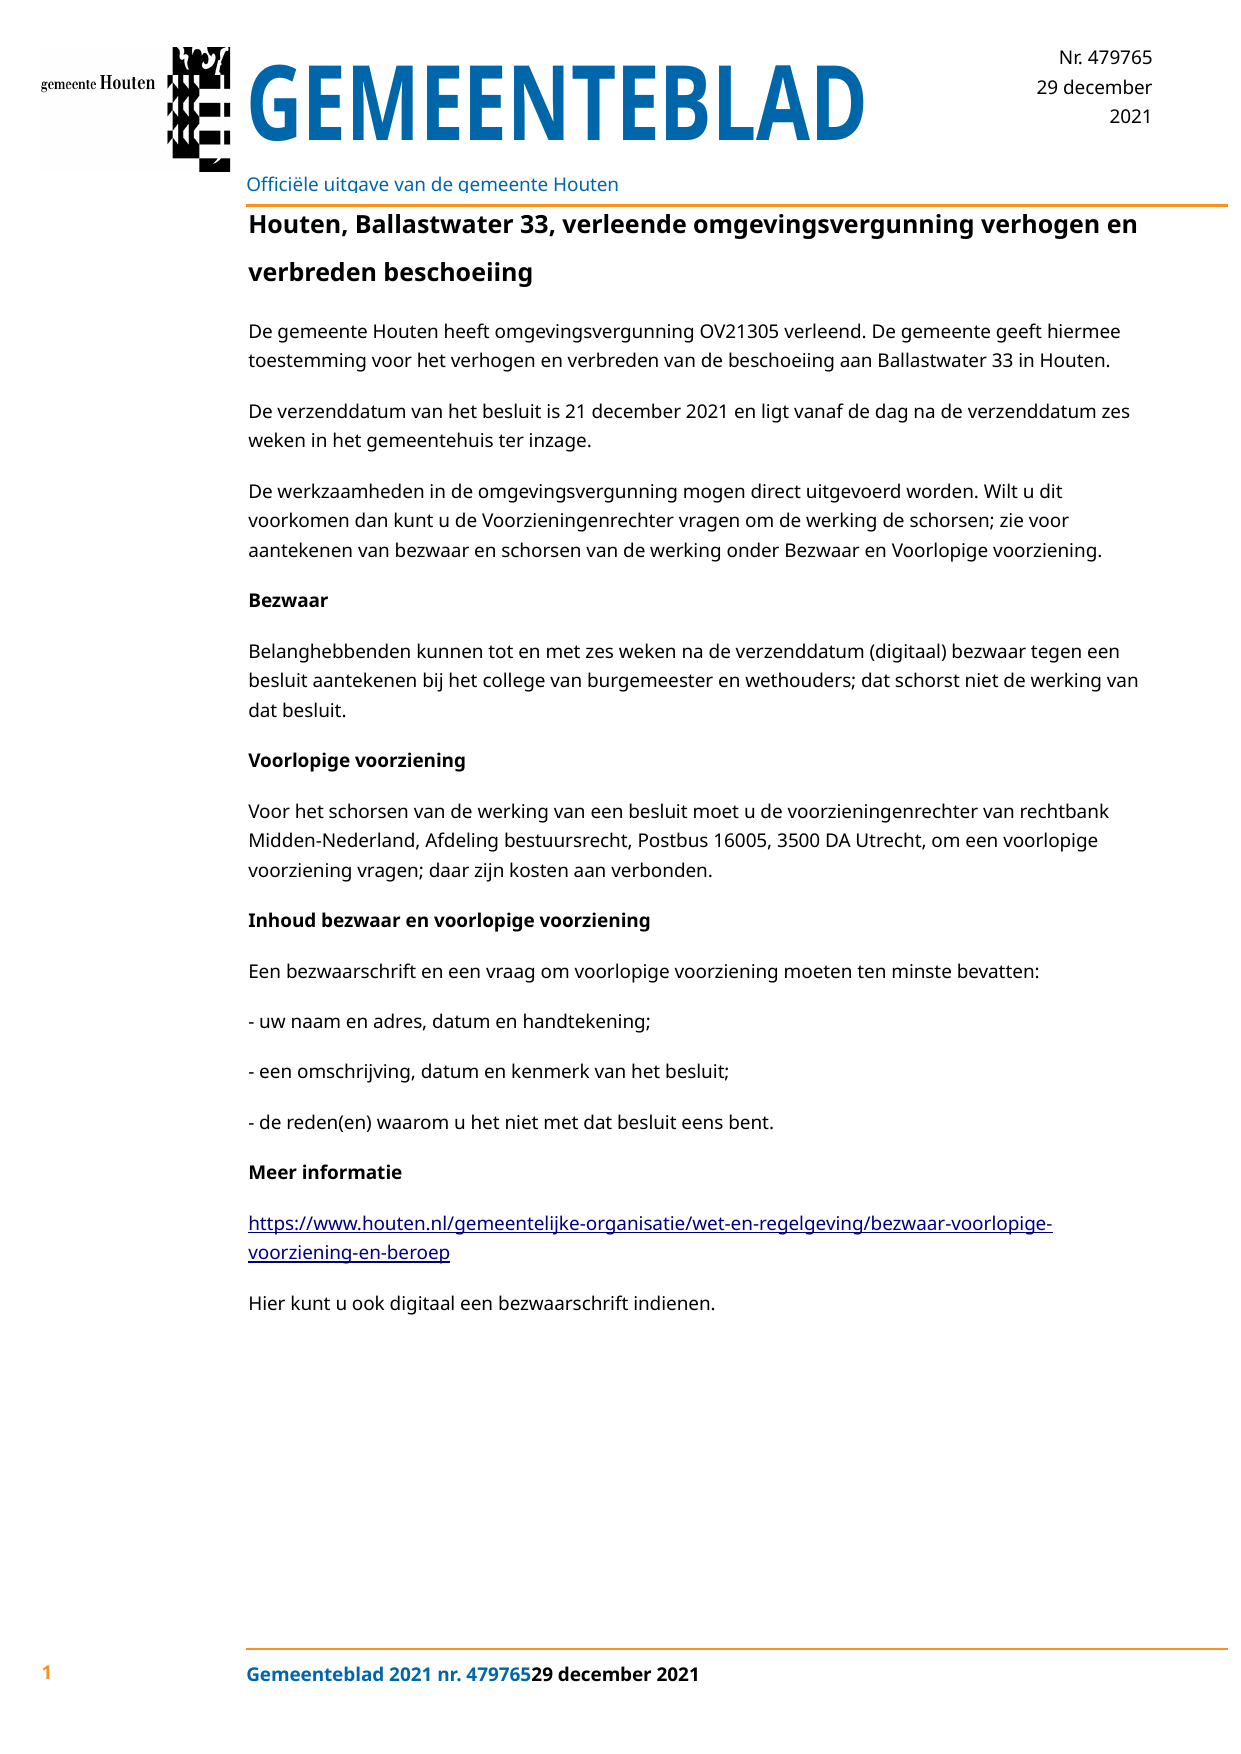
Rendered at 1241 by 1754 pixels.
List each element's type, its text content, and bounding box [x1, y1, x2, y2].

text Houten, Ballastwater 33, verleende omgevingsvergunning verhogen en verbreden beschoeiing [248, 207, 1152, 288]
text - uw naam en adres, datum en handtekening; [248, 1008, 1152, 1034]
text Voorlopige voorziening [248, 747, 1152, 773]
text - de reden(en) waarom u het niet met dat besluit eens bent. [248, 1109, 1152, 1135]
text Belanghebbenden kunnen tot en met zes weken na de verzenddatum (digitaal) bezwaar tegen een besluit aantekenen bij het college van burgemeester en wethouders; dat schorst niet de werking van dat besluit. [248, 638, 1152, 723]
text Meer informatie [248, 1159, 1152, 1185]
text https://www.houten.nl/gemeentelijke-organisatie/wet-en-regelgeving/bezwaar-voorlopige-voorziening-en-beroep [248, 1210, 1152, 1265]
text Voor het schorsen van de werking van een besluit moet u de voorzieningenrechter van rechtbank Midden-Nederland, Afdeling bestuursrecht, Postbus 16005, 3500 DA Utrecht, om een voorlopige voorziening vragen; daar zijn kosten aan verbonden. [248, 798, 1152, 883]
text De verzenddatum van het besluit is 21 december 2021 en ligt vanaf de dag na de verzenddatum zes weken in het gemeentehuis ter inzage. [248, 398, 1152, 453]
text Hier kunt u ook digitaal een bezwaarschrift indienen. [248, 1290, 1152, 1316]
text Bezwaar [248, 587, 1152, 613]
text De gemeente Houten heeft omgevingsvergunning OV21305 verleend. De gemeente geeft hiermee toestemming voor het verhogen en verbreden van de beschoeiing aan Ballastwater 33 in Houten. [248, 318, 1152, 373]
text - een omschrijving, datum en kenmerk van het besluit; [248, 1059, 1152, 1084]
text De werkzaamheden in de omgevingsvergunning mogen direct uitgevoerd worden. Wilt u dit voorkomen dan kunt u de Voorzieningenrechter vragen om de werking de schorsen; zie voor aantekenen van bezwaar en schorsen van de werking onder Bezwaar en Voorlopige voorziening. [248, 478, 1152, 563]
text Een bezwaarschrift en een vraag om voorlopige voorziening moeten ten minste bevatten: [248, 958, 1152, 984]
picture [41, 47, 231, 172]
text Inhoud bezwaar en voorlopige voorziening [248, 907, 1152, 933]
